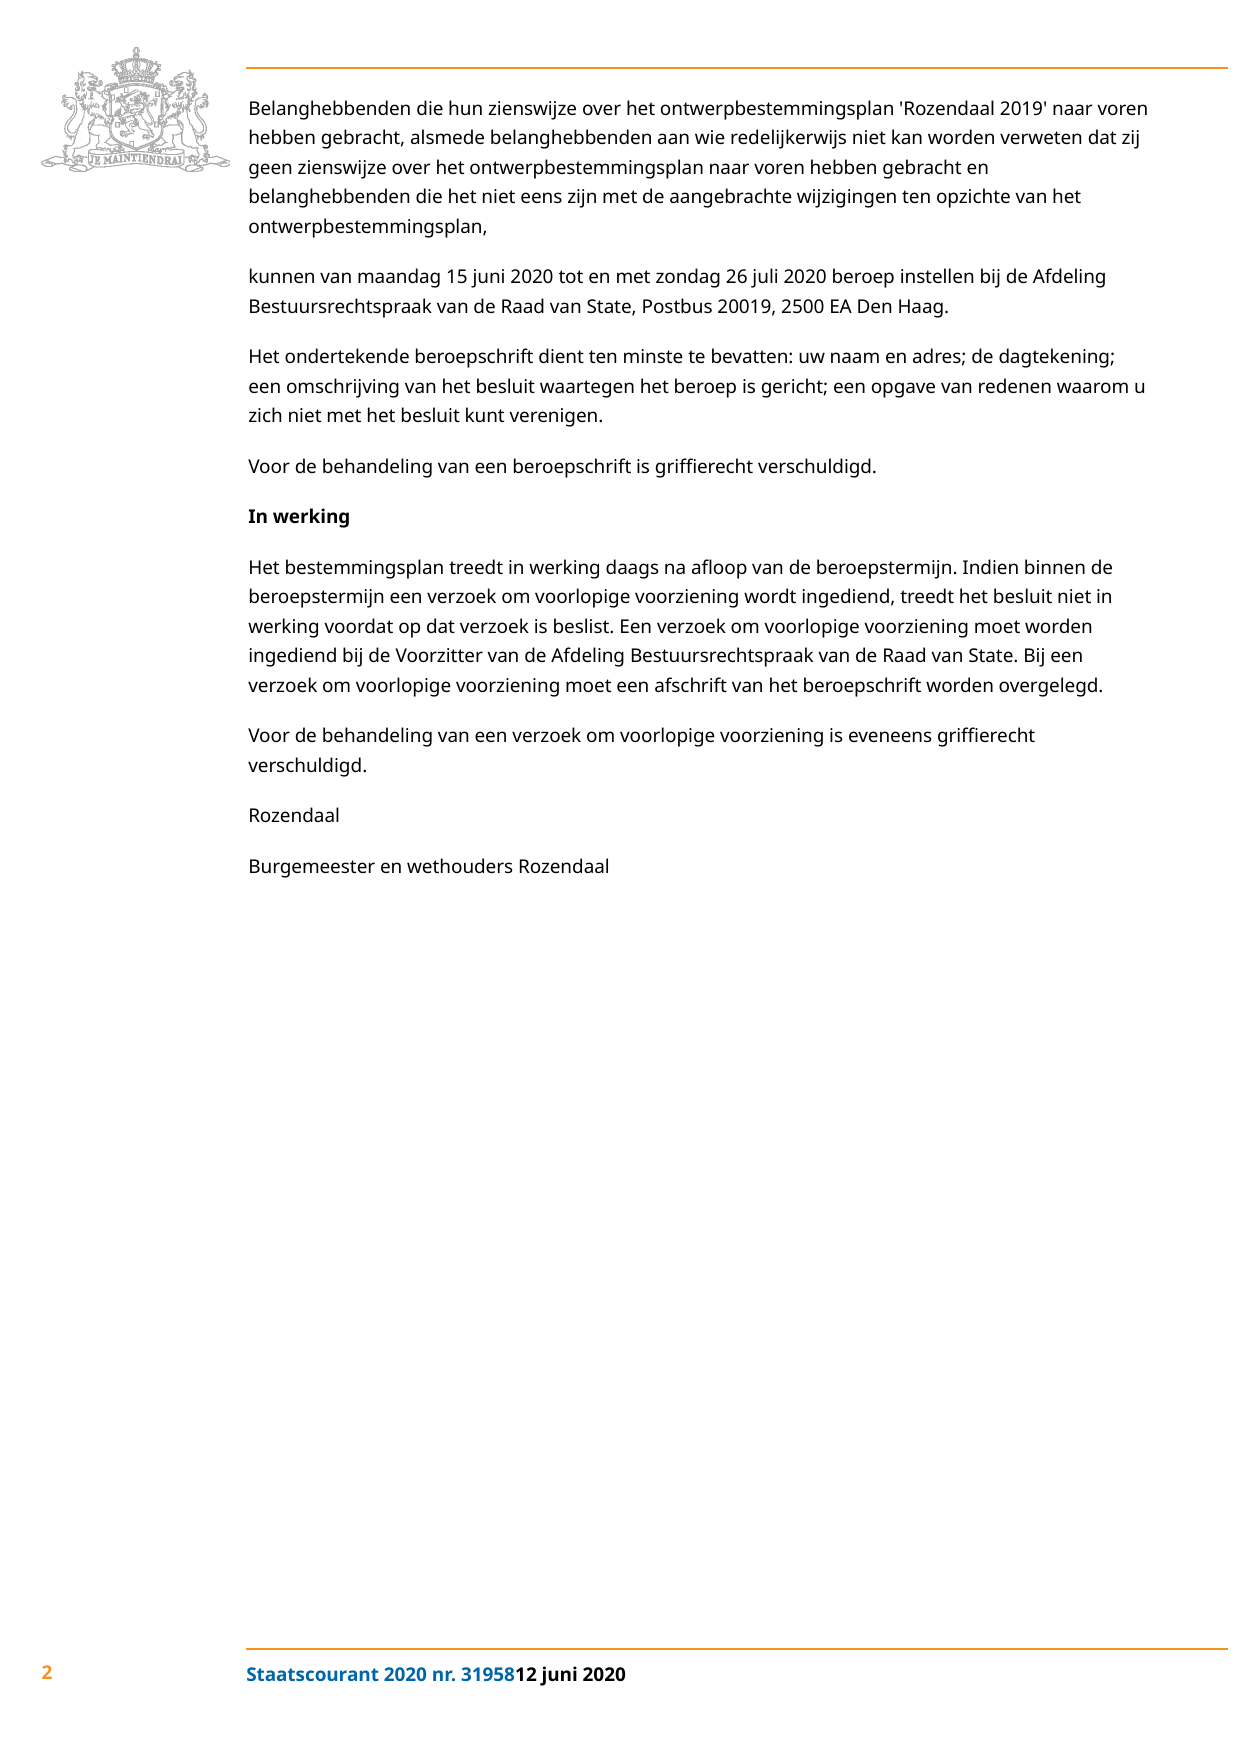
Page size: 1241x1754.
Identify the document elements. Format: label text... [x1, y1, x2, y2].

text Het bestemmingsplan treedt in werking daags na afloop van de beroepstermijn. Indien binnen de beroepstermijn een verzoek om voorlopige voorziening wordt ingediend, treedt het besluit niet in werking voordat op dat verzoek is beslist. Een verzoek om voorlopige voorziening moet worden ingediend bij de Voorzitter van de Afdeling Bestuursrechtspraak van de Raad van State. Bij een verzoek om voorlopige voorziening moet een afschrift van het beroepschrift worden overgelegd. [248, 554, 1152, 698]
text Voor de behandeling van een beroepschrift is griffierecht verschuldigd. [248, 453, 1152, 479]
text Burgemeester en wethouders Rozendaal [248, 853, 1152, 879]
picture [41, 47, 231, 172]
text Het ondertekende beroepschrift dient ten minste te bevatten: uw naam en adres; de dagtekening; een omschrijving van het besluit waartegen het beroep is gericht; een opgave van redenen waarom u zich niet met het besluit kunt verenigen. [248, 343, 1152, 428]
text kunnen van maandag 15 juni 2020 tot en met zondag 26 juli 2020 beroep instellen bij de Afdeling Bestuursrechtspraak van de Raad van State, Postbus 20019, 2500 EA Den Haag. [248, 263, 1152, 319]
text Voor de behandeling van een verzoek om voorlopige voorziening is eveneens griffierecht verschuldigd. [248, 723, 1152, 778]
text Belanghebbenden die hun zienswijze over het ontwerpbestemmingsplan 'Rozendaal 2019' naar voren hebben gebracht, alsmede belanghebbenden aan wie redelijkerwijs niet kan worden verweten dat zij geen zienswijze over het ontwerpbestemmingsplan naar voren hebben gebracht en belanghebbenden die het niet eens zijn met de aangebrachte wijzigingen ten opzichte van het ontwerpbestemmingsplan, [248, 95, 1152, 239]
text Rozendaal [248, 803, 1152, 828]
text In werking [248, 503, 1152, 529]
